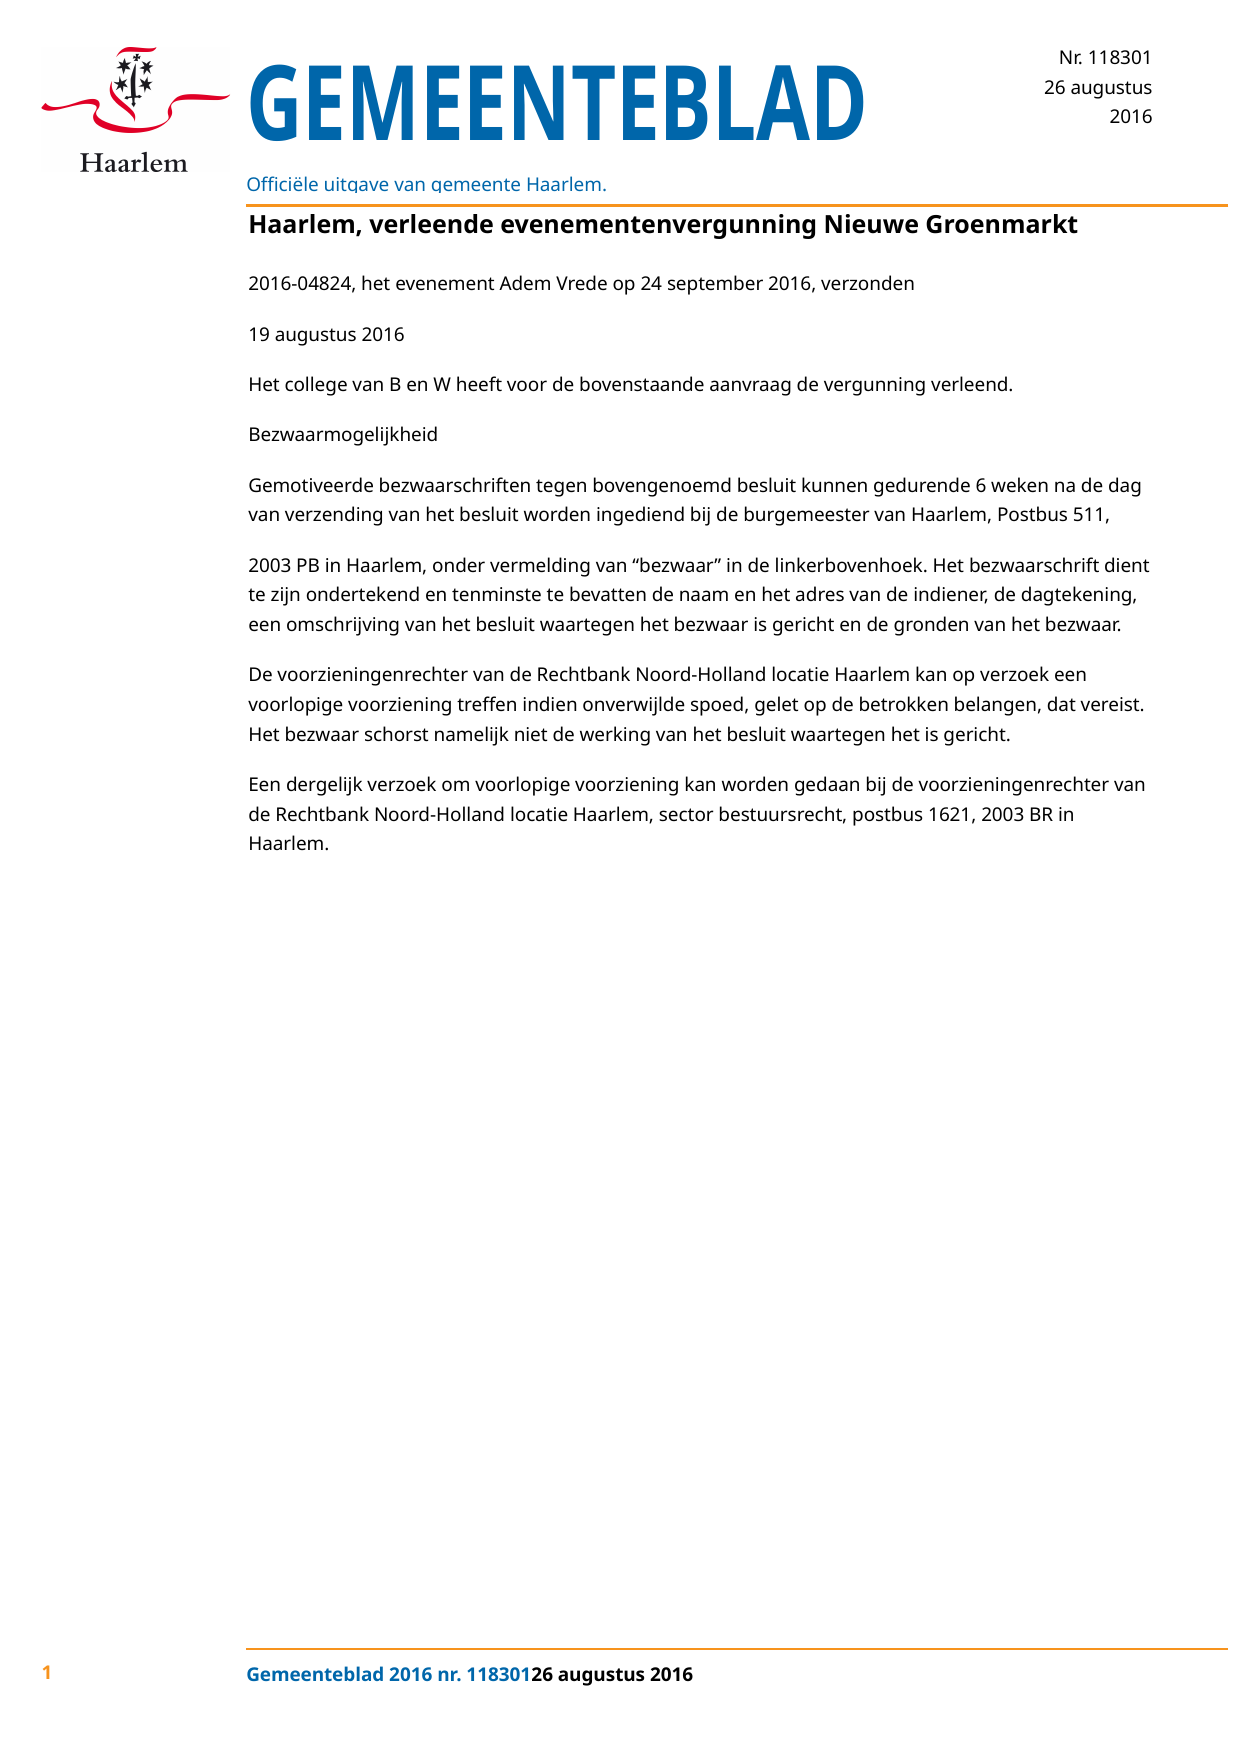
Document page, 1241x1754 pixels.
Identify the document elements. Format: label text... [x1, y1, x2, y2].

picture [41, 47, 231, 172]
text Een dergelijk verzoek om voorlopige voorziening kan worden gedaan bij de voorzieningenrechter van de Rechtbank Noord-Holland locatie Haarlem, sector bestuursrecht, postbus 1621, 2003 BR in Haarlem. [248, 771, 1152, 856]
text 2016-04824, het evenement Adem Vrede op 24 september 2016, verzonden [248, 270, 1152, 296]
text 19 augustus 2016 [248, 321, 1152, 346]
text Haarlem, verleende evenementenvergunning Nieuwe Groenmarkt [248, 207, 1152, 241]
text Gemotiveerde bezwaarschriften tegen bovengenoemd besluit kunnen gedurende 6 weken na de dag van verzending van het besluit worden ingediend bij de burgemeester van Haarlem, Postbus 511, [248, 472, 1152, 527]
text De voorzieningenrechter van de Rechtbank Noord-Holland locatie Haarlem kan op verzoek een voorlopige voorziening treffen indien onverwijlde spoed, gelet op de betrokken belangen, dat vereist. Het bezwaar schorst namelijk niet de werking van het besluit waartegen het is gericht. [248, 662, 1152, 746]
text 2003 PB in Haarlem, onder vermelding van “bezwaar” in de linkerbovenhoek. Het bezwaarschrift dient te zijn ondertekend en tenminste te bevatten de naam en het adres van de indiener, de dagtekening, een omschrijving van het besluit waartegen het bezwaar is gericht en de gronden van het bezwaar. [248, 552, 1152, 637]
text Bezwaarmogelijkheid [248, 422, 1152, 447]
text Het college van B en W heeft voor de bovenstaande aanvraag de vergunning verleend. [248, 371, 1152, 397]
